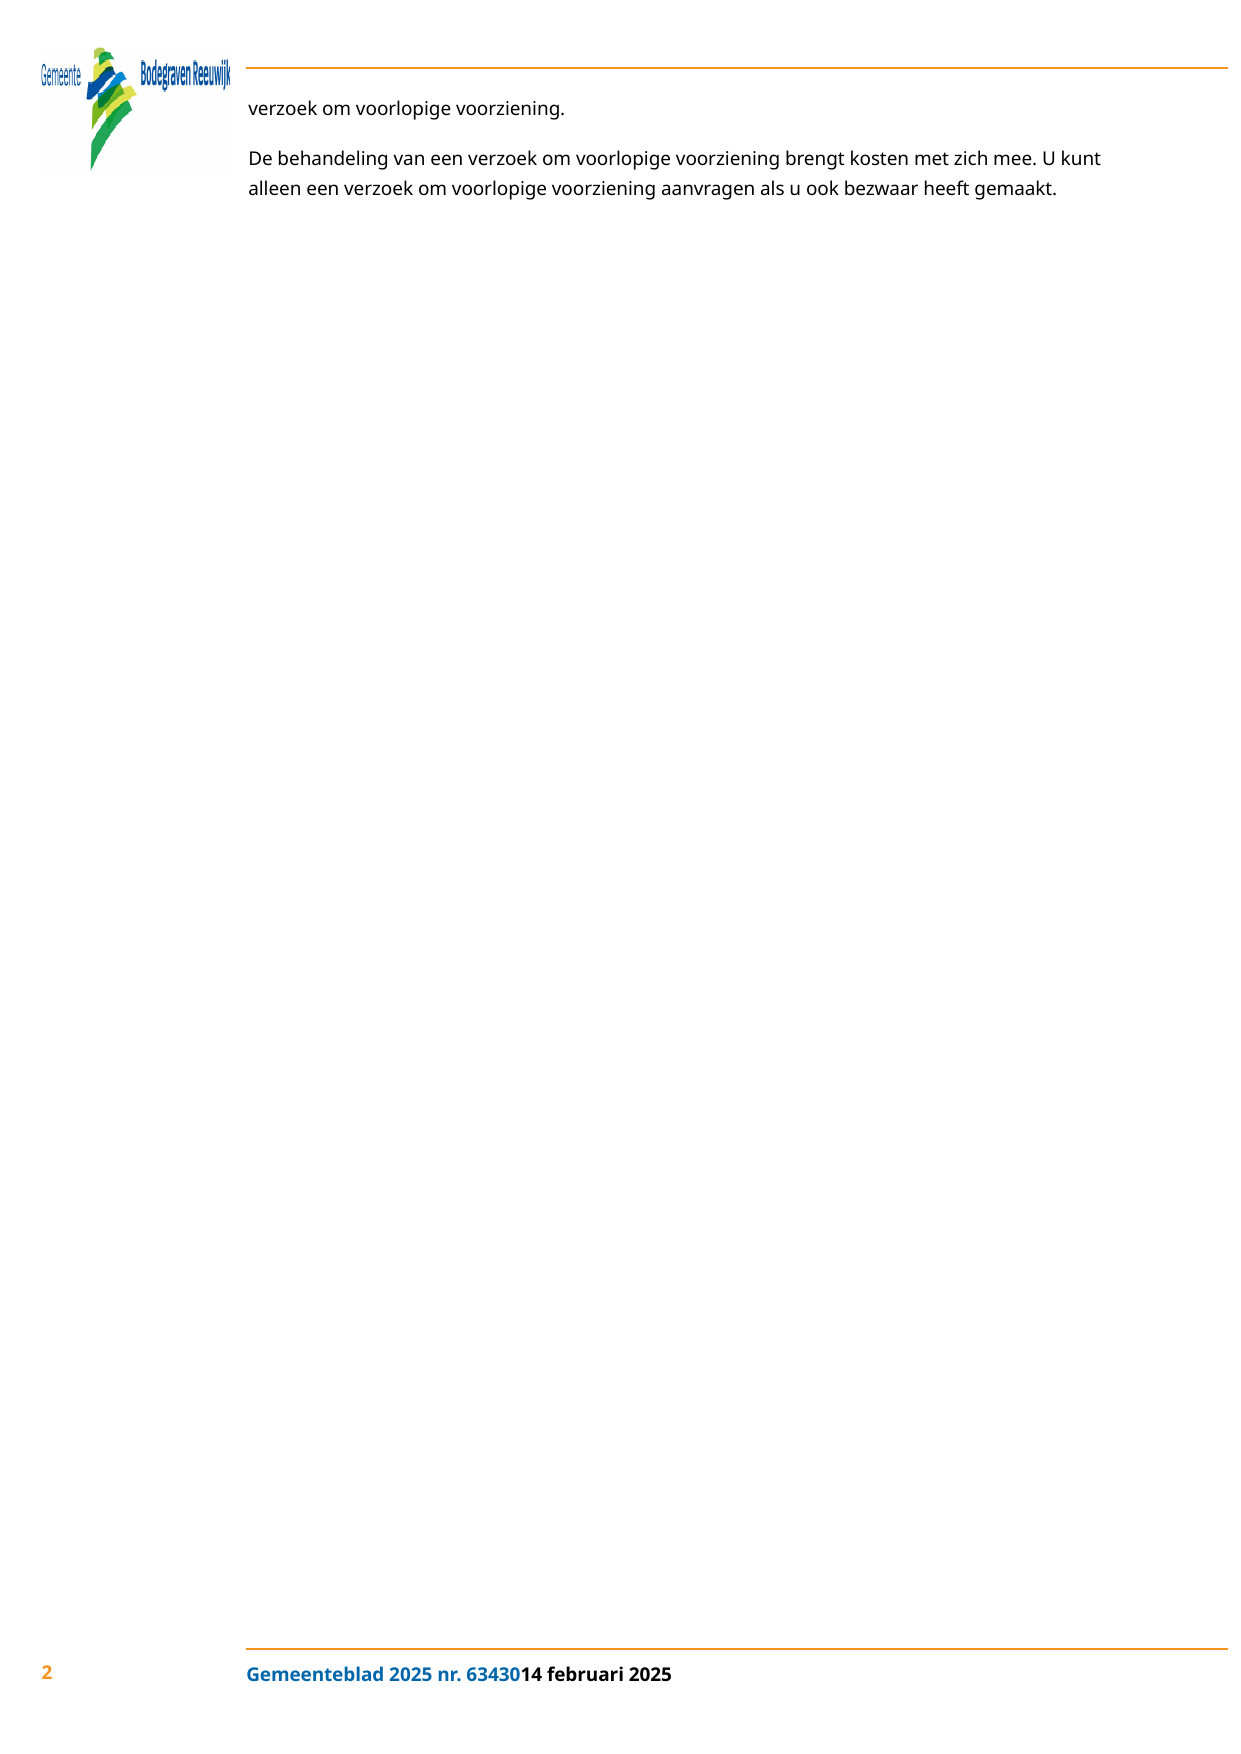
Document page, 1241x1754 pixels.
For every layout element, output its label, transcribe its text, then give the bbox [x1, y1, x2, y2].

picture [41, 47, 231, 172]
text De behandeling van een verzoek om voorlopige voorziening brengt kosten met zich mee. U kunt alleen een verzoek om voorlopige voorziening aanvragen als u ook bezwaar heeft gemaakt. [248, 145, 1152, 201]
text verzoek om voorlopige voorziening. [248, 95, 1152, 121]
